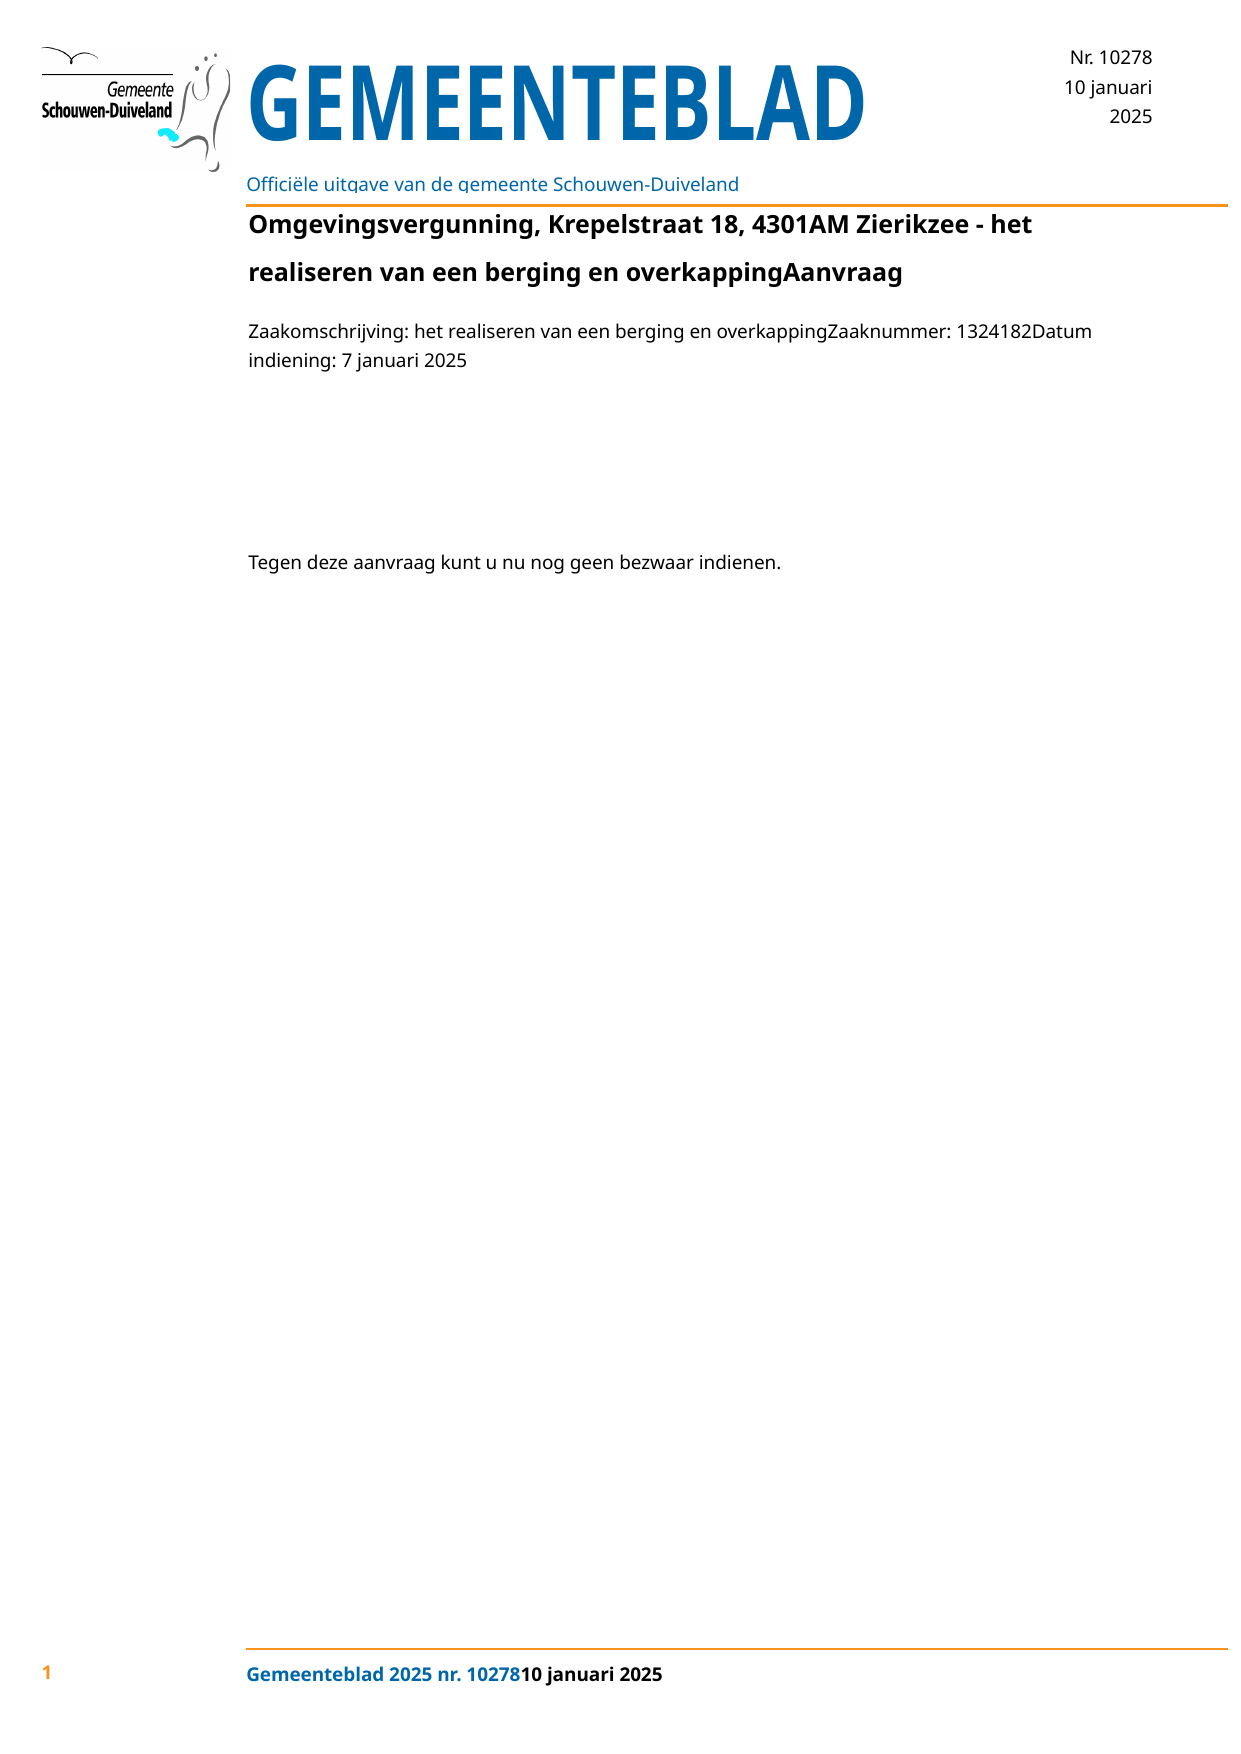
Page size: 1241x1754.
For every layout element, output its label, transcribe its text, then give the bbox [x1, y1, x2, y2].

text Omgevingsvergunning, Krepelstraat 18, 4301AM Zierikzee - het realiseren van een berging en overkappingAanvraag [248, 207, 1152, 288]
text Tegen deze aanvraag kunt u nu nog geen bezwaar indienen. [248, 549, 1152, 575]
picture [41, 47, 231, 172]
text Zaakomschrijving: het realiseren van een berging en overkappingZaaknummer: 1324182Datum indiening: 7 januari 2025 [248, 318, 1152, 373]
